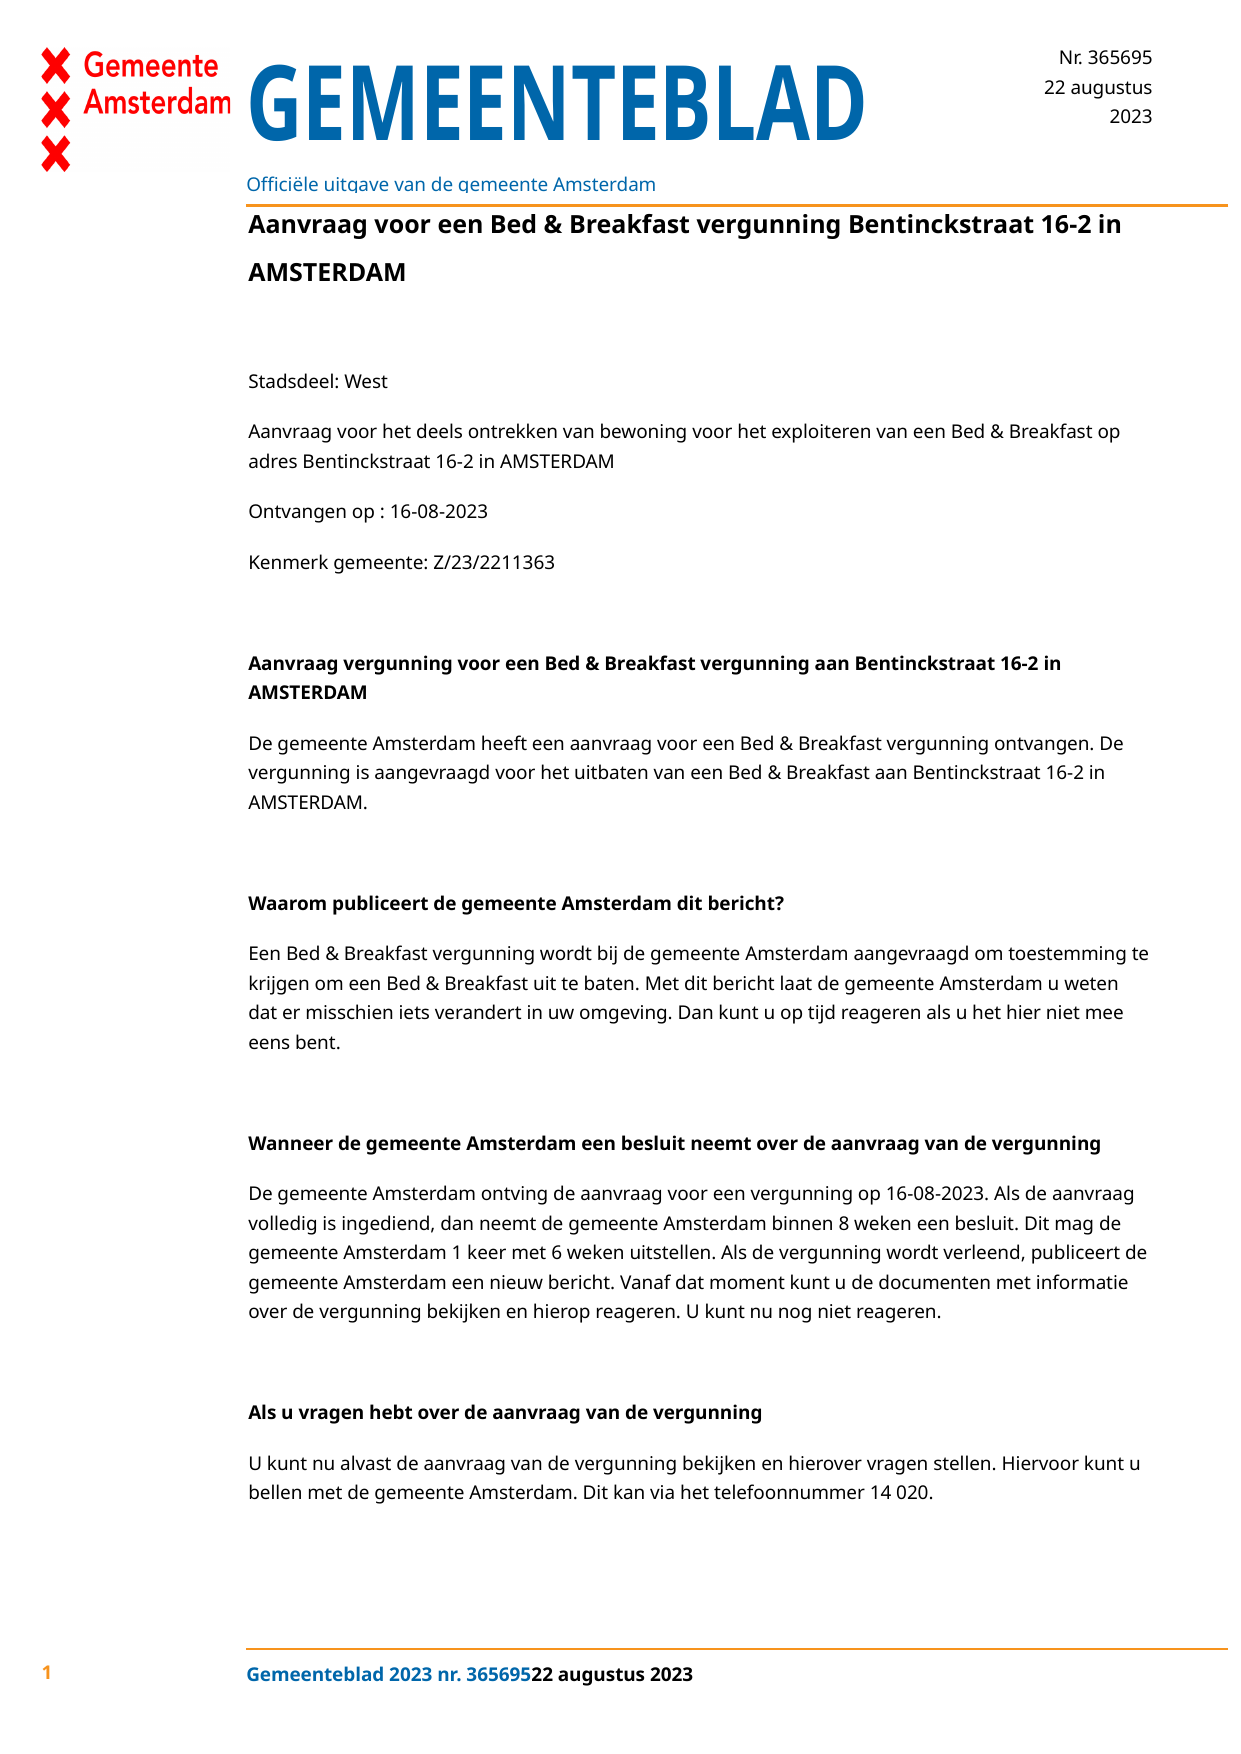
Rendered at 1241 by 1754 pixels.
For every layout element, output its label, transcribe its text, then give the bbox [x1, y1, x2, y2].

text Wanneer de gemeente Amsterdam een besluit neemt over de aanvraag van de vergunning [248, 1130, 1152, 1156]
text U kunt nu alvast de aanvraag van de vergunning bekijken en hierover vragen stellen. Hiervoor kunt u bellen met de gemeente Amsterdam. Dit kan via het telefoonnummer 14 020. [248, 1450, 1152, 1505]
text Aanvraag voor een Bed & Breakfast vergunning Bentinckstraat 16-2 in AMSTERDAM [248, 207, 1152, 288]
text Waarom publiceert de gemeente Amsterdam dit bericht? [248, 890, 1152, 916]
text Stadsdeel: West [248, 368, 1152, 394]
text Ontvangen op : 16-08-2023 [248, 499, 1152, 524]
text Aanvraag voor het deels ontrekken van bewoning voor het exploiteren van een Bed & Breakfast op adres Bentinckstraat 16-2 in AMSTERDAM [248, 419, 1152, 474]
text Een Bed & Breakfast vergunning wordt bij de gemeente Amsterdam aangevraagd om toestemming te krijgen om een Bed & Breakfast uit te baten. Met dit bericht laat de gemeente Amsterdam u weten dat er misschien iets verandert in uw omgeving. Dan kunt u op tijd reageren als u het hier niet mee eens bent. [248, 940, 1152, 1055]
text Als u vragen hebt over de aanvraag van de vergunning [248, 1399, 1152, 1425]
text De gemeente Amsterdam ontving de aanvraag voor een vergunning op 16-08-2023. Als de aanvraag volledig is ingediend, dan neemt de gemeente Amsterdam binnen 8 weken een besluit. Dit mag de gemeente Amsterdam 1 keer met 6 weken uitstellen. Als de vergunning wordt verleend, publiceert de gemeente Amsterdam een nieuw bericht. Vanaf dat moment kunt u de documenten met informatie over de vergunning bekijken en hierop reageren. U kunt nu nog niet reageren. [248, 1180, 1152, 1324]
text De gemeente Amsterdam heeft een aanvraag voor een Bed & Breakfast vergunning ontvangen. De vergunning is aangevraagd voor het uitbaten van een Bed & Breakfast aan Bentinckstraat 16-2 in AMSTERDAM. [248, 730, 1152, 815]
text Kenmerk gemeente: Z/23/2211363 [248, 549, 1152, 575]
text Aanvraag vergunning voor een Bed & Breakfast vergunning aan Bentinckstraat 16-2 in AMSTERDAM [248, 650, 1152, 705]
picture [41, 47, 231, 172]
